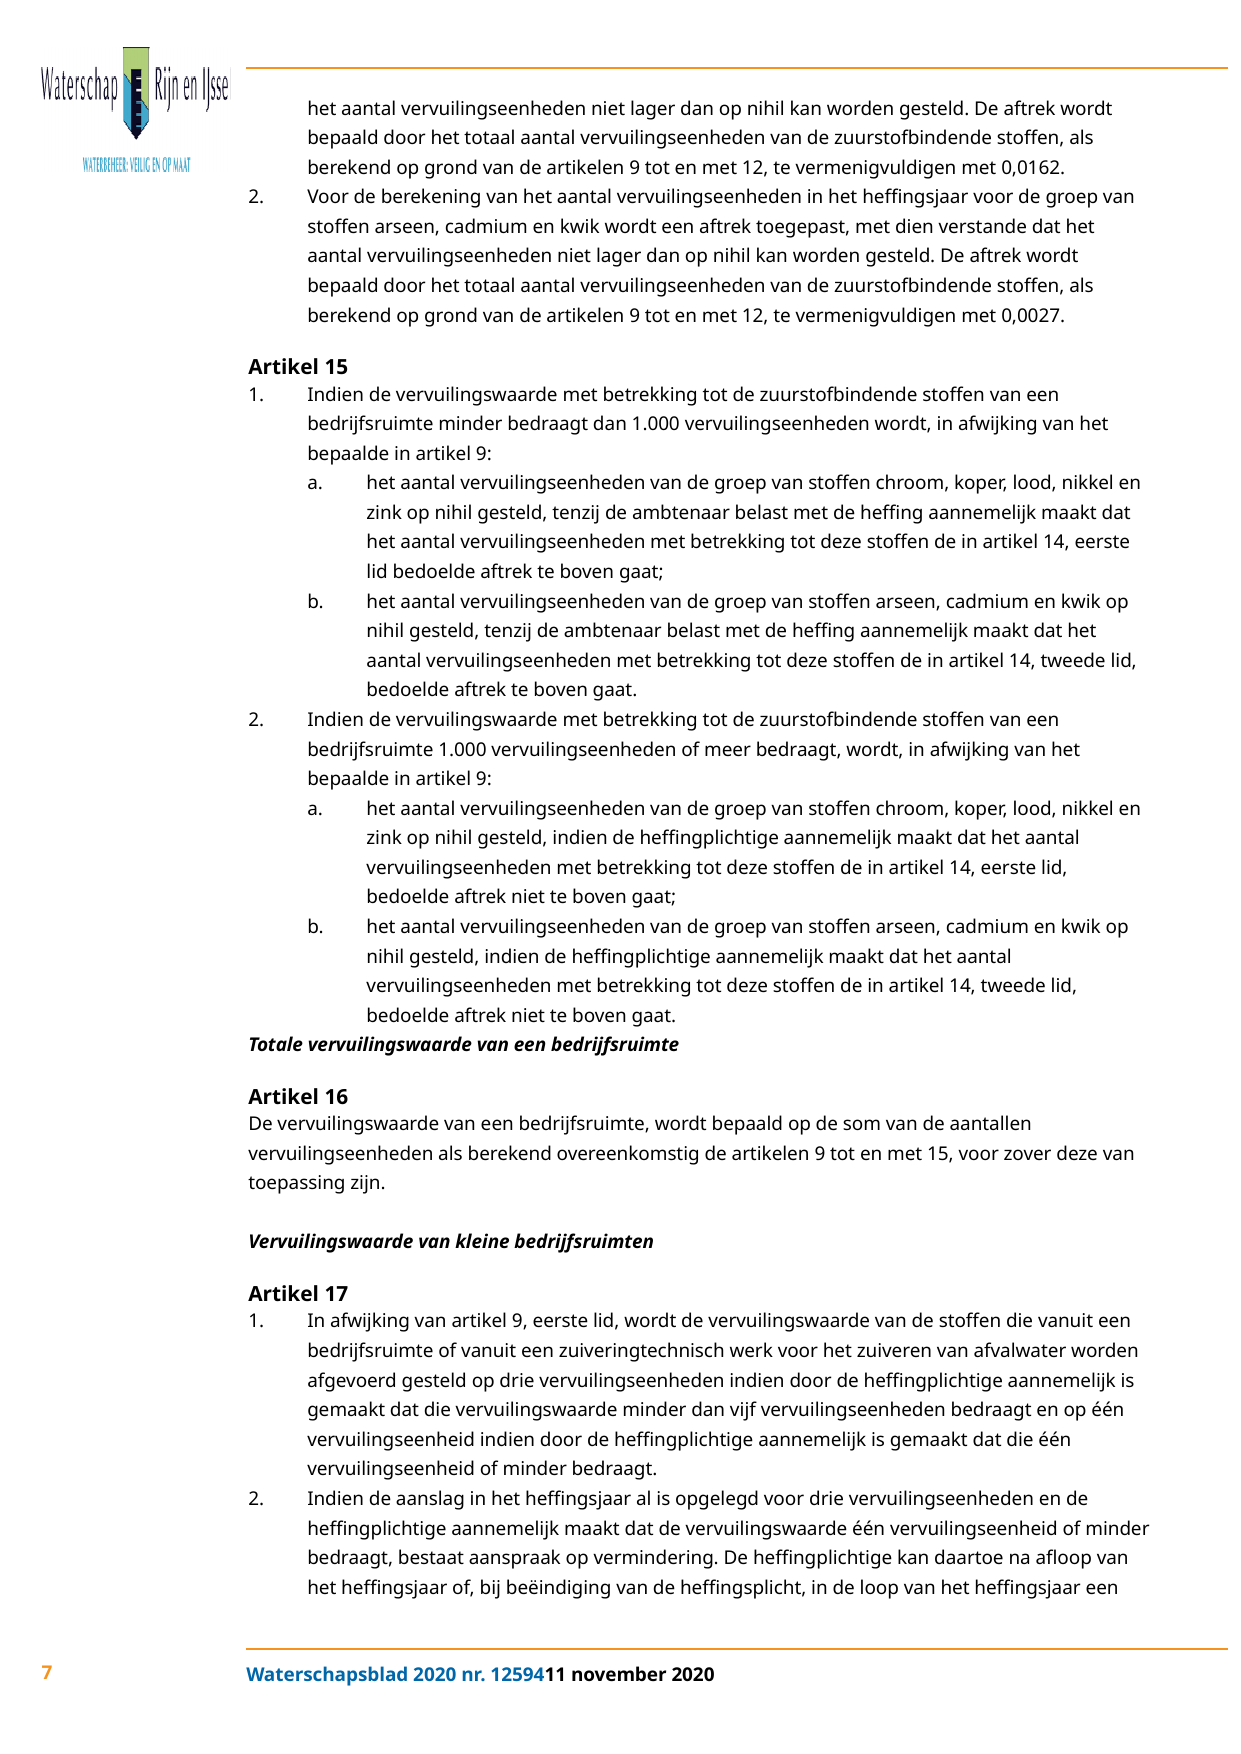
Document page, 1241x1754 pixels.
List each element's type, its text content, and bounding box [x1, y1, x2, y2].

text De vervuilingswaarde van een bedrijfsruimte, wordt bepaald op de som van de aantallen vervuilingseenheden als berekend overeenkomstig de artikelen 9 tot en met 15, voor zover deze van toepassing zijn. [248, 1110, 1152, 1195]
list Voor de berekening van het aantal vervuilingseenheden in het heffingsjaar voor de groep van stoffen arseen, cadmium en kwik wordt een aftrek toegepast, met dien verstande dat het aantal vervuilingseenheden niet lager dan op nihil kan worden gesteld. De aftrek wordt bepaald door het totaal aantal vervuilingseenheden van de zuurstofbindende stoffen, als berekend op grond van de artikelen 9 tot en met 12, te vermenigvuldigen met 0,0027. [248, 183, 1152, 328]
list het aantal vervuilingseenheden van de groep van stoffen arseen, cadmium en kwik op nihil gesteld, tenzij de ambtenaar belast met de heffing aannemelijk maakt dat het aantal vervuilingseenheden met betrekking tot deze stoffen de in artikel 14, tweede lid, bedoelde aftrek te boven gaat. [307, 588, 1152, 702]
list Indien de vervuilingswaarde met betrekking tot de zuurstofbindende stoffen van een bedrijfsruimte minder bedraagt dan 1.000 vervuilingseenheden wordt, in afwijking van het bepaalde in artikel 9: [248, 381, 1152, 466]
list het aantal vervuilingseenheden niet lager dan op nihil kan worden gesteld. De aftrek wordt bepaald door het totaal aantal vervuilingseenheden van de zuurstofbindende stoffen, als berekend op grond van de artikelen 9 tot en met 12, te vermenigvuldigen met 0,0162. [248, 95, 1152, 180]
text Artikel 15 [248, 352, 1152, 381]
list Indien de aanslag in het heffingsjaar al is opgelegd voor drie vervuilingseenheden en de heffingplichtige aannemelijk maakt dat de vervuilingswaarde één vervuilingseenheid of minder bedraagt, bestaat aanspraak op vermindering. De heffingplichtige kan daartoe na afloop van het heffingsjaar of, bij beëindiging van de heffingsplicht, in de loop van het heffingsjaar een [248, 1485, 1152, 1599]
picture [41, 47, 231, 172]
list het aantal vervuilingseenheden van de groep van stoffen chroom, koper, lood, nikkel en zink op nihil gesteld, tenzij de ambtenaar belast met de heffing aannemelijk maakt dat het aantal vervuilingseenheden met betrekking tot deze stoffen de in artikel 14, eerste lid bedoelde aftrek te boven gaat; [307, 469, 1152, 584]
text Artikel 16 [248, 1082, 1152, 1110]
list In afwijking van artikel 9, eerste lid, wordt de vervuilingswaarde van de stoffen die vanuit een bedrijfsruimte of vanuit een zuiveringtechnisch werk voor het zuiveren van afvalwater worden afgevoerd gesteld op drie vervuilingseenheden indien door de heffingplichtige aannemelijk is gemaakt dat die vervuilingswaarde minder dan vijf vervuilingseenheden bedraagt en op één vervuilingseenheid indien door de heffingplichtige aannemelijk is gemaakt dat die één vervuilingseenheid of minder bedraagt. [248, 1308, 1152, 1481]
text Vervuilingswaarde van kleine bedrijfsruimten [248, 1229, 1152, 1254]
list Indien de vervuilingswaarde met betrekking tot de zuurstofbindende stoffen van een bedrijfsruimte 1.000 vervuilingseenheden of meer bedraagt, wordt, in afwijking van het bepaalde in artikel 9: [248, 706, 1152, 791]
list het aantal vervuilingseenheden van de groep van stoffen arseen, cadmium en kwik op nihil gesteld, indien de heffingplichtige aannemelijk maakt dat het aantal vervuilingseenheden met betrekking tot deze stoffen de in artikel 14, tweede lid, bedoelde aftrek niet te boven gaat. [307, 913, 1152, 1028]
list het aantal vervuilingseenheden van de groep van stoffen chroom, koper, lood, nikkel en zink op nihil gesteld, indien de heffingplichtige aannemelijk maakt dat het aantal vervuilingseenheden met betrekking tot deze stoffen de in artikel 14, eerste lid, bedoelde aftrek niet te boven gaat; [307, 795, 1152, 909]
text Artikel 17 [248, 1279, 1152, 1308]
text Totale vervuilingswaarde van een bedrijfsruimte [248, 1032, 1152, 1057]
